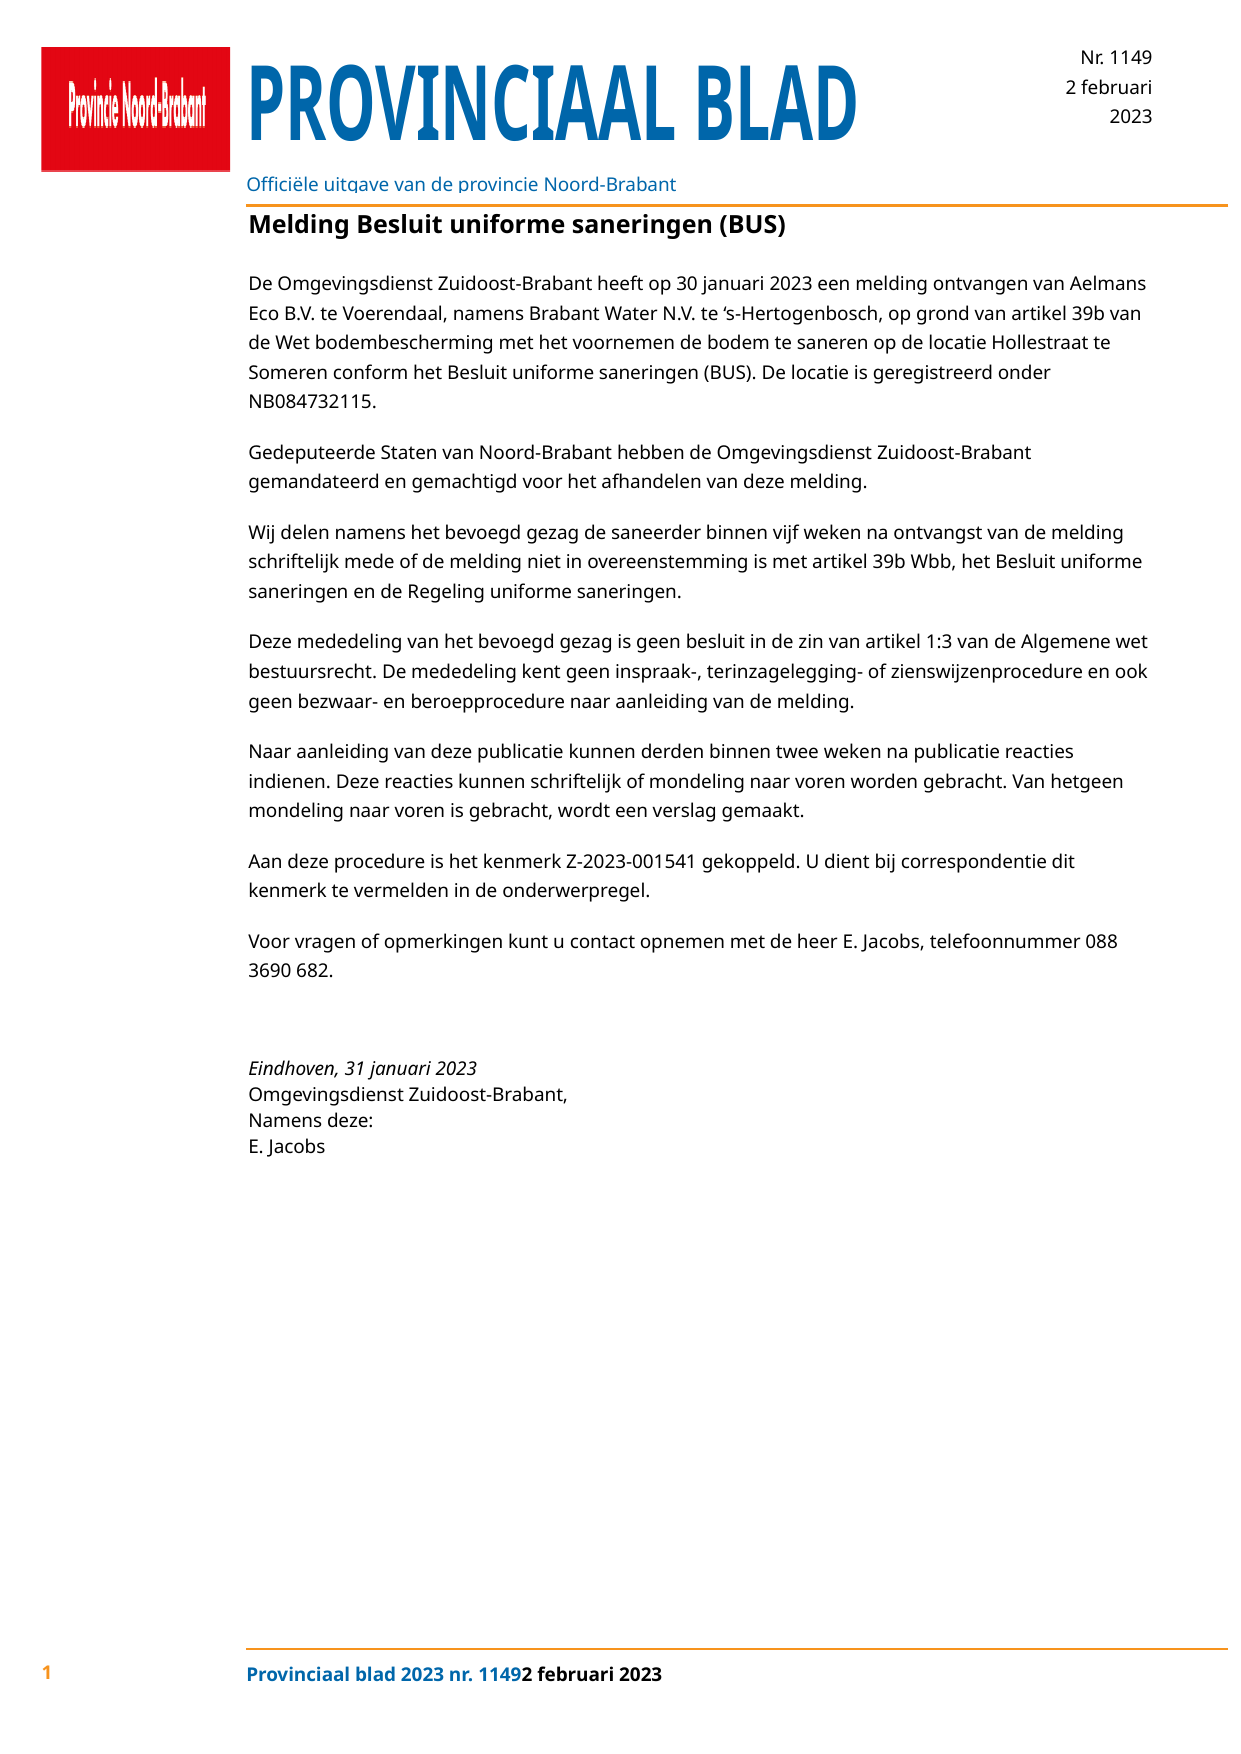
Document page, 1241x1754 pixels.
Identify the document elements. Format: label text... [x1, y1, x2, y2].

text Wij delen namens het bevoegd gezag de saneerder binnen vijf weken na ontvangst van de melding schriftelijk mede of de melding niet in overeenstemming is met artikel 39b Wbb, het Besluit uniforme saneringen en de Regeling uniforme saneringen. [248, 519, 1152, 604]
text Melding Besluit uniforme saneringen (BUS) [248, 207, 1152, 241]
text Naar aanleiding van deze publicatie kunnen derden binnen twee weken na publicatie reacties indienen. Deze reacties kunnen schriftelijk of mondeling naar voren worden gebracht. Van hetgeen mondeling naar voren is gebracht, wordt een verslag gemaakt. [248, 738, 1152, 823]
picture [41, 47, 231, 172]
text Deze mededeling van het bevoegd gezag is geen besluit in de zin van artikel 1:3 van de Algemene wet bestuursrecht. De mededeling kent geen inspraak-, terinzagelegging- of zienswijzenprocedure en ook geen bezwaar- en beroepprocedure naar aanleiding van de melding. [248, 629, 1152, 713]
text Omgevingsdienst Zuidoost-Brabant, [248, 1081, 1152, 1107]
text E. Jacobs [248, 1133, 1152, 1158]
text Namens deze: [248, 1107, 1152, 1133]
text Aan deze procedure is het kenmerk Z-2023-001541 gekoppeld. U dient bij correspondentie dit kenmerk te vermelden in de onderwerpregel. [248, 848, 1152, 903]
text De Omgevingsdienst Zuidoost-Brabant heeft op 30 januari 2023 een melding ontvangen van Aelmans Eco B.V. te Voerendaal, namens Brabant Water N.V. te ‘s-Hertogenbosch, op grond van artikel 39b van de Wet bodembescherming met het voornemen de bodem te saneren op de locatie Hollestraat te Someren conform het Besluit uniforme saneringen (BUS). De locatie is geregistreerd onder NB084732115. [248, 270, 1152, 414]
text Voor vragen of opmerkingen kunt u contact opnemen met de heer E. Jacobs, telefoonnummer 088 3690 682. [248, 928, 1152, 983]
text Gedeputeerde Staten van Noord-Brabant hebben de Omgevingsdienst Zuidoost-Brabant gemandateerd en gemachtigd voor het afhandelen van deze melding. [248, 439, 1152, 494]
text Eindhoven, 31 januari 2023 [248, 1056, 1152, 1081]
